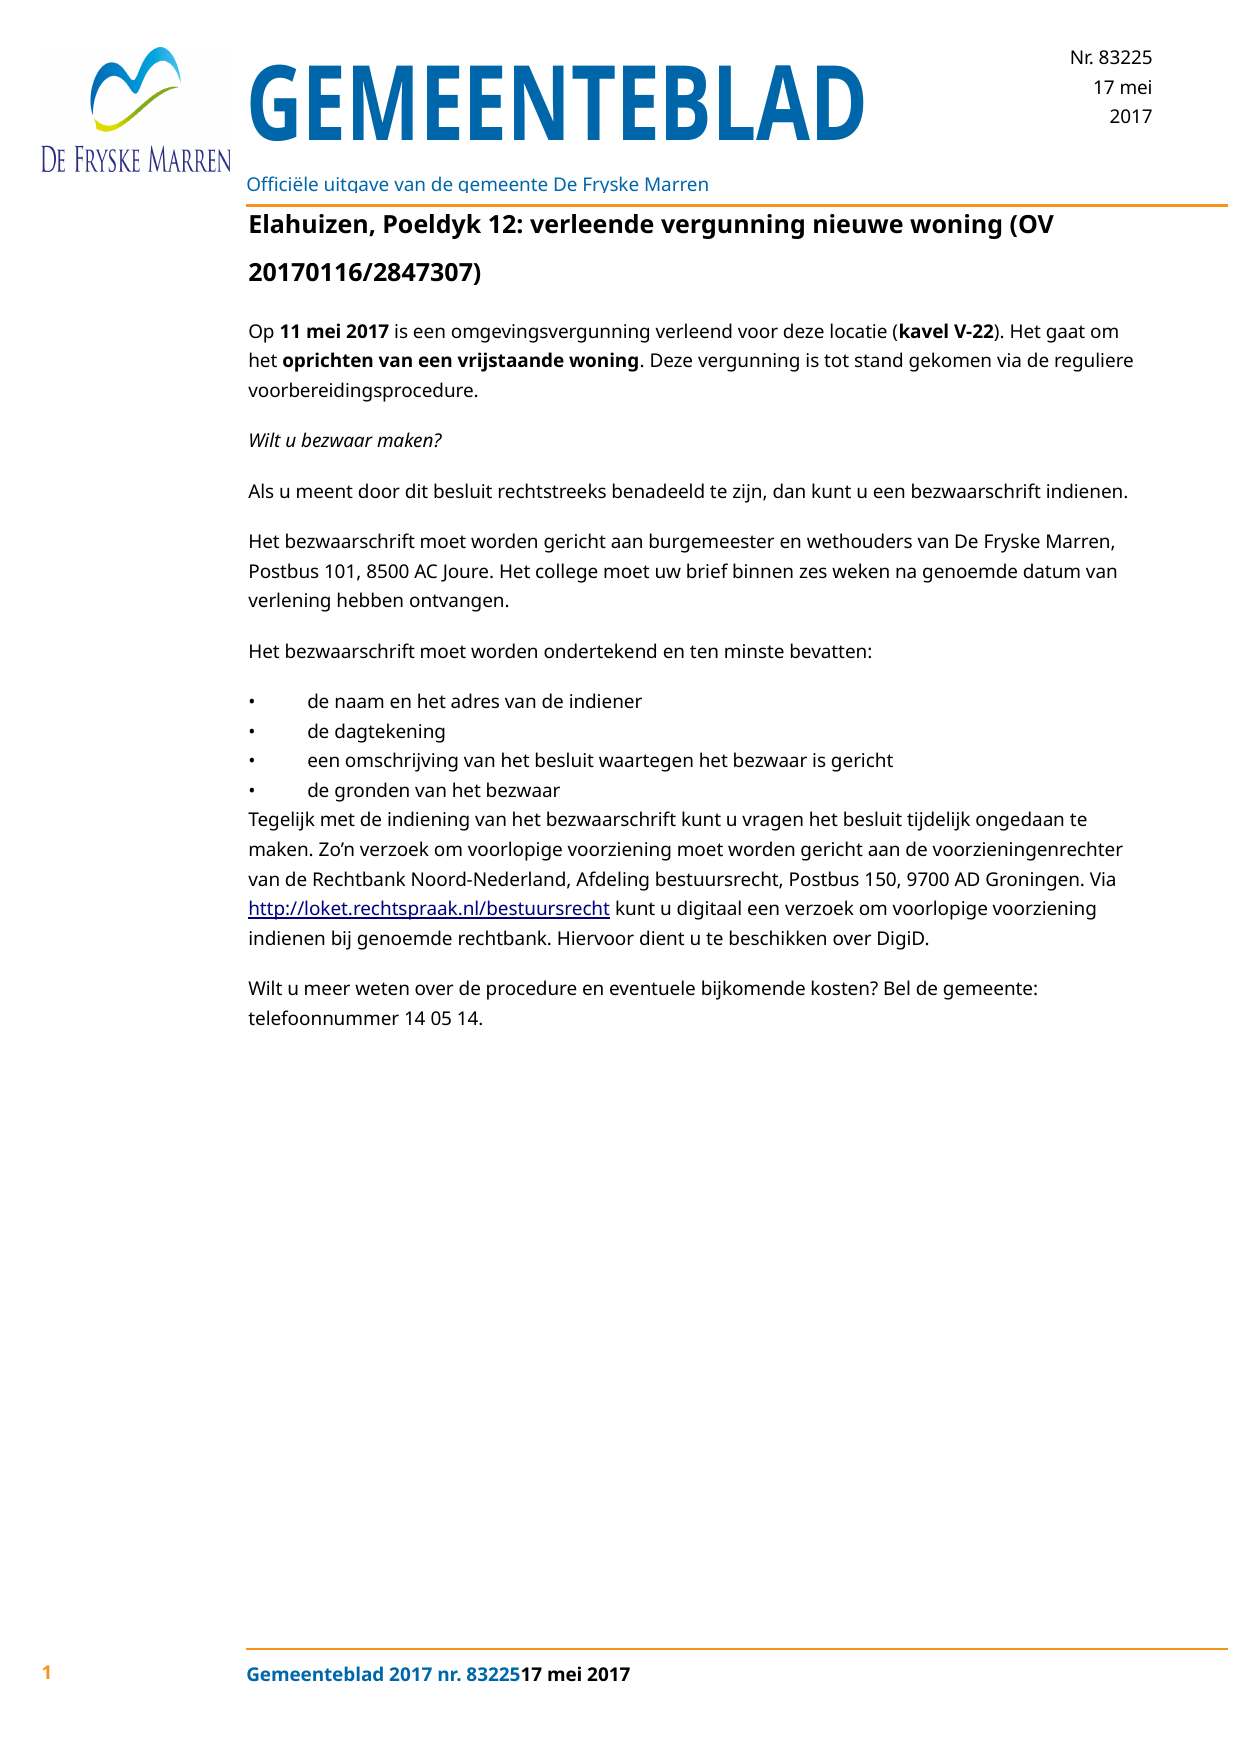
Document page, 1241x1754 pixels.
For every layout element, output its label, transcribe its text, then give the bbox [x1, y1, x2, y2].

text Het bezwaarschrift moet worden ondertekend en ten minste bevatten: [248, 638, 1152, 664]
text Wilt u bezwaar maken? [248, 427, 1152, 453]
list de dagtekening [248, 718, 1152, 744]
list de naam en het adres van de indiener [248, 688, 1152, 714]
text Het bezwaarschrift moet worden gericht aan burgemeester en wethouders van De Fryske Marren, Postbus 101, 8500 AC Joure. Het college moet uw brief binnen zes weken na genoemde datum van verlening hebben ontvangen. [248, 528, 1152, 613]
picture [41, 47, 231, 172]
text Op 11 mei 2017 is een omgevingsvergunning verleend voor deze locatie (kavel V-22). Het gaat om het oprichten van een vrijstaande woning. Deze vergunning is tot stand gekomen via de reguliere voorbereidingsprocedure. [248, 318, 1152, 403]
list de gronden van het bezwaar [248, 777, 1152, 803]
text Als u meent door dit besluit rechtstreeks benadeeld te zijn, dan kunt u een bezwaarschrift indienen. [248, 478, 1152, 504]
text Tegelijk met de indiening van het bezwaarschrift kunt u vragen het besluit tijdelijk ongedaan te maken. Zo’n verzoek om voorlopige voorziening moet worden gericht aan de voorzieningenrechter van de Rechtbank Noord-Nederland, Afdeling bestuursrecht, Postbus 150, 9700 AD Groningen. Via http://loket.rechtspraak.nl/bestuursrecht kunt u digitaal een verzoek om voorlopige voorziening indienen bij genoemde rechtbank. Hiervoor dient u te beschikken over DigiD. [248, 807, 1152, 951]
text Elahuizen, Poeldyk 12: verleende vergunning nieuwe woning (OV 20170116/2847307) [248, 207, 1152, 288]
text Wilt u meer weten over de procedure en eventuele bijkomende kosten? Bel de gemeente: telefoonnummer 14 05 14. [248, 975, 1152, 1031]
list een omschrijving van het besluit waartegen het bezwaar is gericht [248, 747, 1152, 773]
